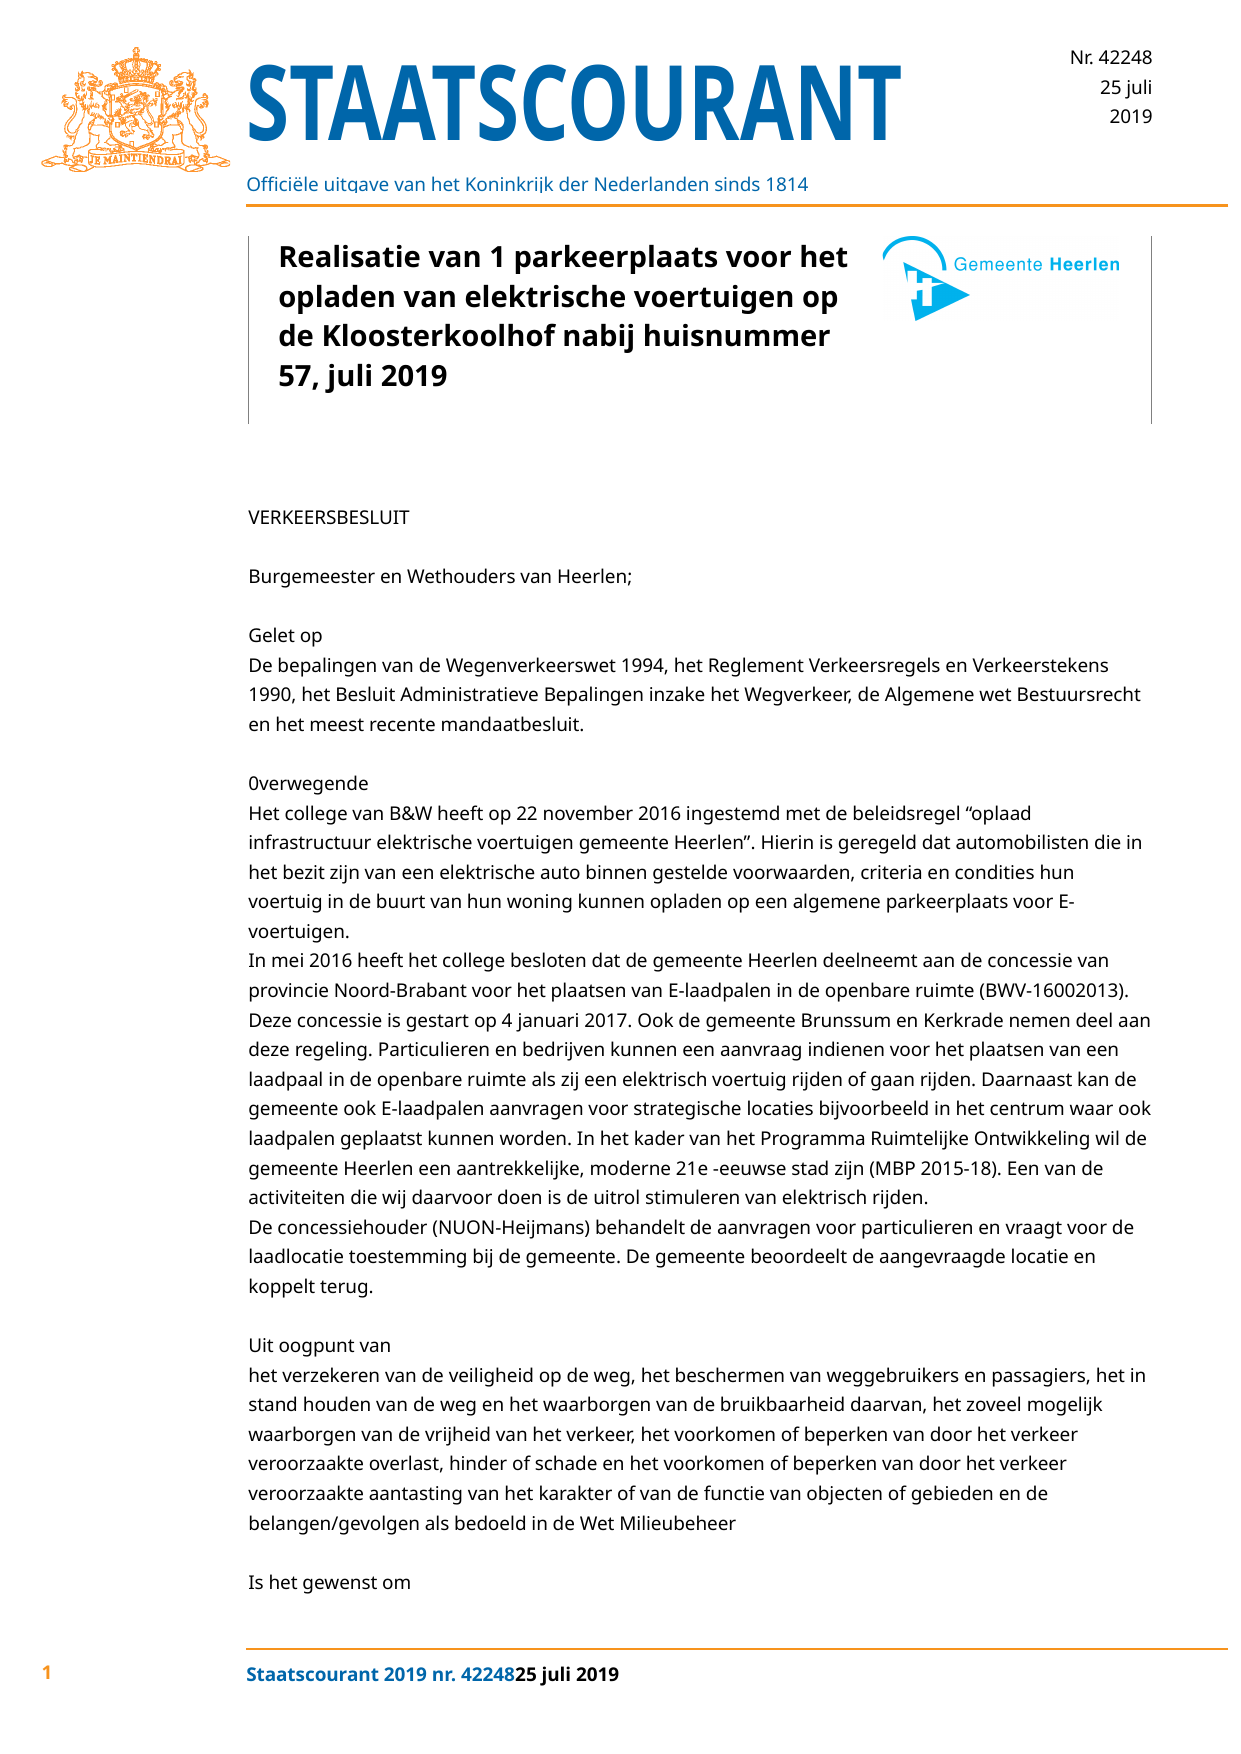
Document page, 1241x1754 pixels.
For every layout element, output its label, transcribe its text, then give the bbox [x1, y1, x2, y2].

text Is het gewenst om [248, 1569, 1152, 1595]
text het verzekeren van de veiligheid op de weg, het beschermen van weggebruikers en passagiers, het in stand houden van de weg en het waarborgen van de bruikbaarheid daarvan, het zoveel mogelijk waarborgen van de vrijheid van het verkeer, het voorkomen of beperken van door het verkeer veroorzaakte overlast, hinder of schade en het voorkomen of beperken van door het verkeer veroorzaakte aantasting van het karakter of van de functie van objecten of gebieden en de belangen/gevolgen als bedoeld in de Wet Milieubeheer [248, 1362, 1152, 1536]
table_header Realisatie van 1 parkeerplaats voor het opladen van elektrische voertuigen op de Kloosterkoolhof nabij huisnummer 57, juli 2019 [249, 236, 850, 424]
text De concessiehouder (NUON-Heijmans) behandelt de aanvragen voor particulieren en vraagt voor de laadlocatie toestemming bij de gemeente. De gemeente beoordeelt de aangevraagde locatie en koppelt terug. [248, 1214, 1152, 1299]
picture [41, 47, 231, 172]
text Het college van B&W heeft op 22 november 2016 ingestemd met de beleidsregel “oplaad infrastructuur elektrische voertuigen gemeente Heerlen”. Hierin is geregeld dat automobilisten die in het bezit zijn van een elektrische auto binnen gestelde voorwaarden, criteria en condities hun voertuig in de buurt van hun woning kunnen opladen op een algemene parkeerplaats voor E-voertuigen. [248, 800, 1152, 944]
text Gelet op [248, 622, 1152, 648]
text In mei 2016 heeft het college besloten dat de gemeente Heerlen deelneemt aan de concessie van provincie Noord-Brabant voor het plaatsen van E-laadpalen in de openbare ruimte (BWV-16002013). Deze concessie is gestart op 4 januari 2017. Ook de gemeente Brunssum en Kerkrade nemen deel aan deze regeling. Particulieren en bedrijven kunnen een aanvraag indienen voor het plaatsen van een laadpaal in de openbare ruimte als zij een elektrisch voertuig rijden of gaan rijden. Daarnaast kan de gemeente ook E-laadpalen aanvragen voor strategische locaties bijvoorbeeld in het centrum waar ook laadpalen geplaatst kunnen worden. In het kader van het Programma Ruimtelijke Ontwikkeling wil de gemeente Heerlen een aantrekkelijke, moderne 21e -eeuwse stad zijn (MBP 2015-18). Een van de activiteiten die wij daarvoor doen is de uitrol stimuleren van elektrisch rijden. [248, 948, 1152, 1210]
text 0verwegende [248, 770, 1152, 796]
text Burgemeester en Wethouders van Heerlen; [248, 563, 1152, 589]
text De bepalingen van de Wegenverkeerswet 1994, het Reglement Verkeersregels en Verkeerstekens 1990, het Besluit Administratieve Bepalingen inzake het Wegverkeer, de Algemene wet Bestuursrecht en het meest recente mandaatbesluit. [248, 652, 1152, 737]
text Uit oogpunt van [248, 1332, 1152, 1358]
picture [882, 236, 903, 252]
table_header [850, 236, 1151, 424]
picture [882, 236, 1119, 321]
text VERKEERSBESLUIT [248, 504, 1152, 530]
